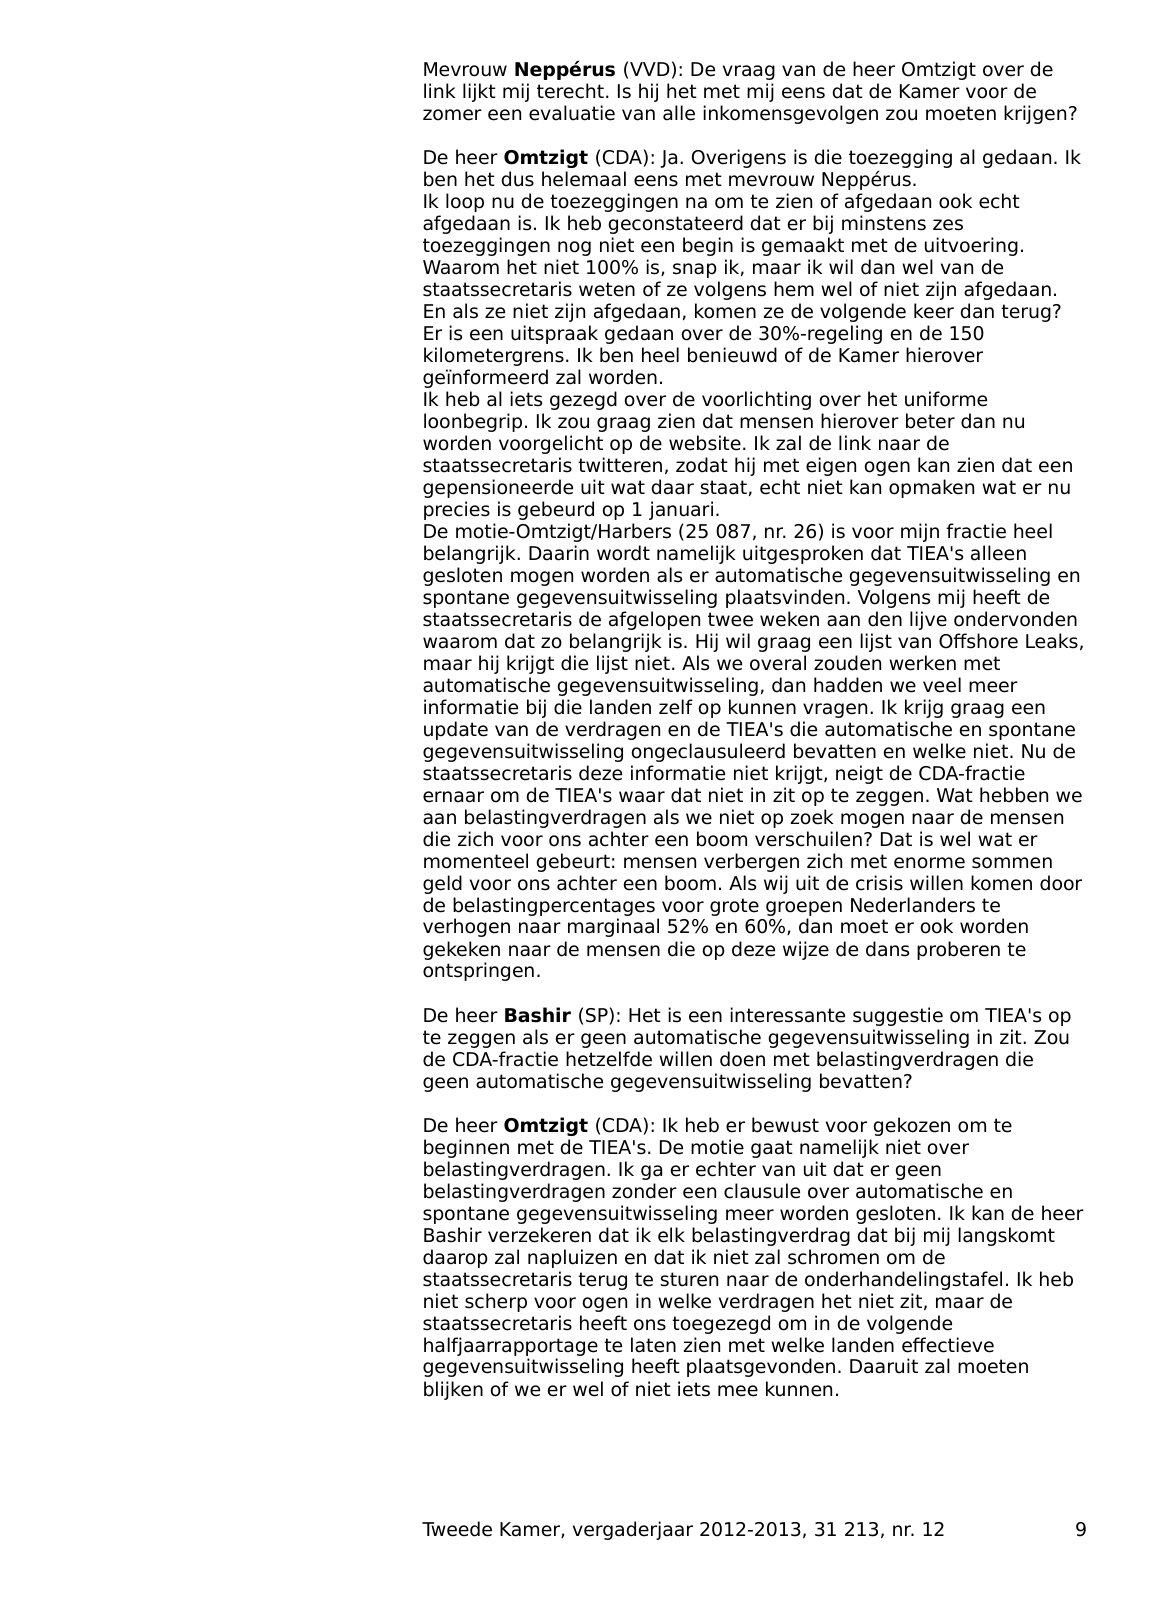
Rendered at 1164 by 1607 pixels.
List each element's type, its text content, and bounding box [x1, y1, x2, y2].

text Ik loop nu de toezeggingen na om te zien of afgedaan ook echt afgedaan is. Ik heb geconstateerd dat er bij minstens zes toezeggingen nog niet een begin is gemaakt met de uitvoering. Waarom het niet 100% is, snap ik, maar ik wil dan wel van de staatssecretaris weten of ze volgens hem wel of niet zijn afgedaan. En als ze niet zijn afgedaan, komen ze de volgende keer dan terug? [422, 191, 1087, 323]
text De heer Omtzigt (CDA): Ik heb er bewust voor gekozen om te beginnen met de TIEA's. De motie gaat namelijk niet over belastingverdragen. Ik ga er echter van uit dat er geen belastingverdragen zonder een clausule over automatische en spontane gegevensuitwisseling meer worden gesloten. Ik kan de heer Bashir verzekeren dat ik elk belastingverdrag dat bij mij langskomt daarop zal napluizen en dat ik niet zal schromen om de staatssecretaris terug te sturen naar de onderhandelingstafel. Ik heb niet scherp voor ogen in welke verdragen het niet zit, maar de staatssecretaris heeft ons toegezegd om in de volgende halfjaarrapportage te laten zien met welke landen effectieve gegevensuitwisseling heeft plaatsgevonden. Daaruit zal moeten blijken of we er wel of niet iets mee kunnen. [422, 1115, 1087, 1400]
text De heer Bashir (SP): Het is een interessante suggestie om TIEA's op te zeggen als er geen automatische gegevensuitwisseling in zit. Zou de CDA-fractie hetzelfde willen doen met belastingverdragen die geen automatische gegevensuitwisseling bevatten? [422, 1004, 1087, 1092]
text De heer Omtzigt (CDA): Ja. Overigens is die toezegging al gedaan. Ik ben het dus helemaal eens met mevrouw Neppérus. [422, 147, 1087, 191]
text Er is een uitspraak gedaan over de 30%-regeling en de 150 kilometergrens. Ik ben heel benieuwd of de Kamer hierover geïnformeerd zal worden. [422, 323, 1087, 389]
text De motie-Omtzigt/Harbers (25 087, nr. 26) is voor mijn fractie heel belangrijk. Daarin wordt namelijk uitgesproken dat TIEA's alleen gesloten mogen worden als er automatische gegevensuitwisseling en spontane gegevensuitwisseling plaatsvinden. Volgens mij heeft de staatssecretaris de afgelopen twee weken aan den lijve ondervonden waarom dat zo belangrijk is. Hij wil graag een lijst van Offshore Leaks, maar hij krijgt die lijst niet. Als we overal zouden werken met automatische gegevensuitwisseling, dan hadden we veel meer informatie bij die landen zelf op kunnen vragen. Ik krijg graag een update van de verdragen en de TIEA's die automatische en spontane gegevensuitwisseling ongeclausuleerd bevatten en welke niet. Nu de staatssecretaris deze informatie niet krijgt, neigt de CDA-fractie ernaar om de TIEA's waar dat niet in zit op te zeggen. Wat hebben we aan belastingverdragen als we niet op zoek mogen naar de mensen die zich voor ons achter een boom verschuilen? Dat is wel wat er momenteel gebeurt: mensen verbergen zich met enorme sommen geld voor ons achter een boom. Als wij uit de crisis willen komen door de belastingpercentages voor grote groepen Nederlanders te verhogen naar marginaal 52% en 60%, dan moet er ook worden gekeken naar de mensen die op deze wijze de dans proberen te ontspringen. [422, 521, 1087, 982]
text Mevrouw Neppérus (VVD): De vraag van de heer Omtzigt over de link lijkt mij terecht. Is hij het met mij eens dat de Kamer voor de zomer een evaluatie van alle inkomensgevolgen zou moeten krijgen? [422, 59, 1087, 125]
text Ik heb al iets gezegd over de voorlichting over het uniforme loonbegrip. Ik zou graag zien dat mensen hierover beter dan nu worden voorgelicht op de website. Ik zal de link naar de staatssecretaris twitteren, zodat hij met eigen ogen kan zien dat een gepensioneerde uit wat daar staat, echt niet kan opmaken wat er nu precies is gebeurd op 1 januari. [422, 389, 1087, 521]
